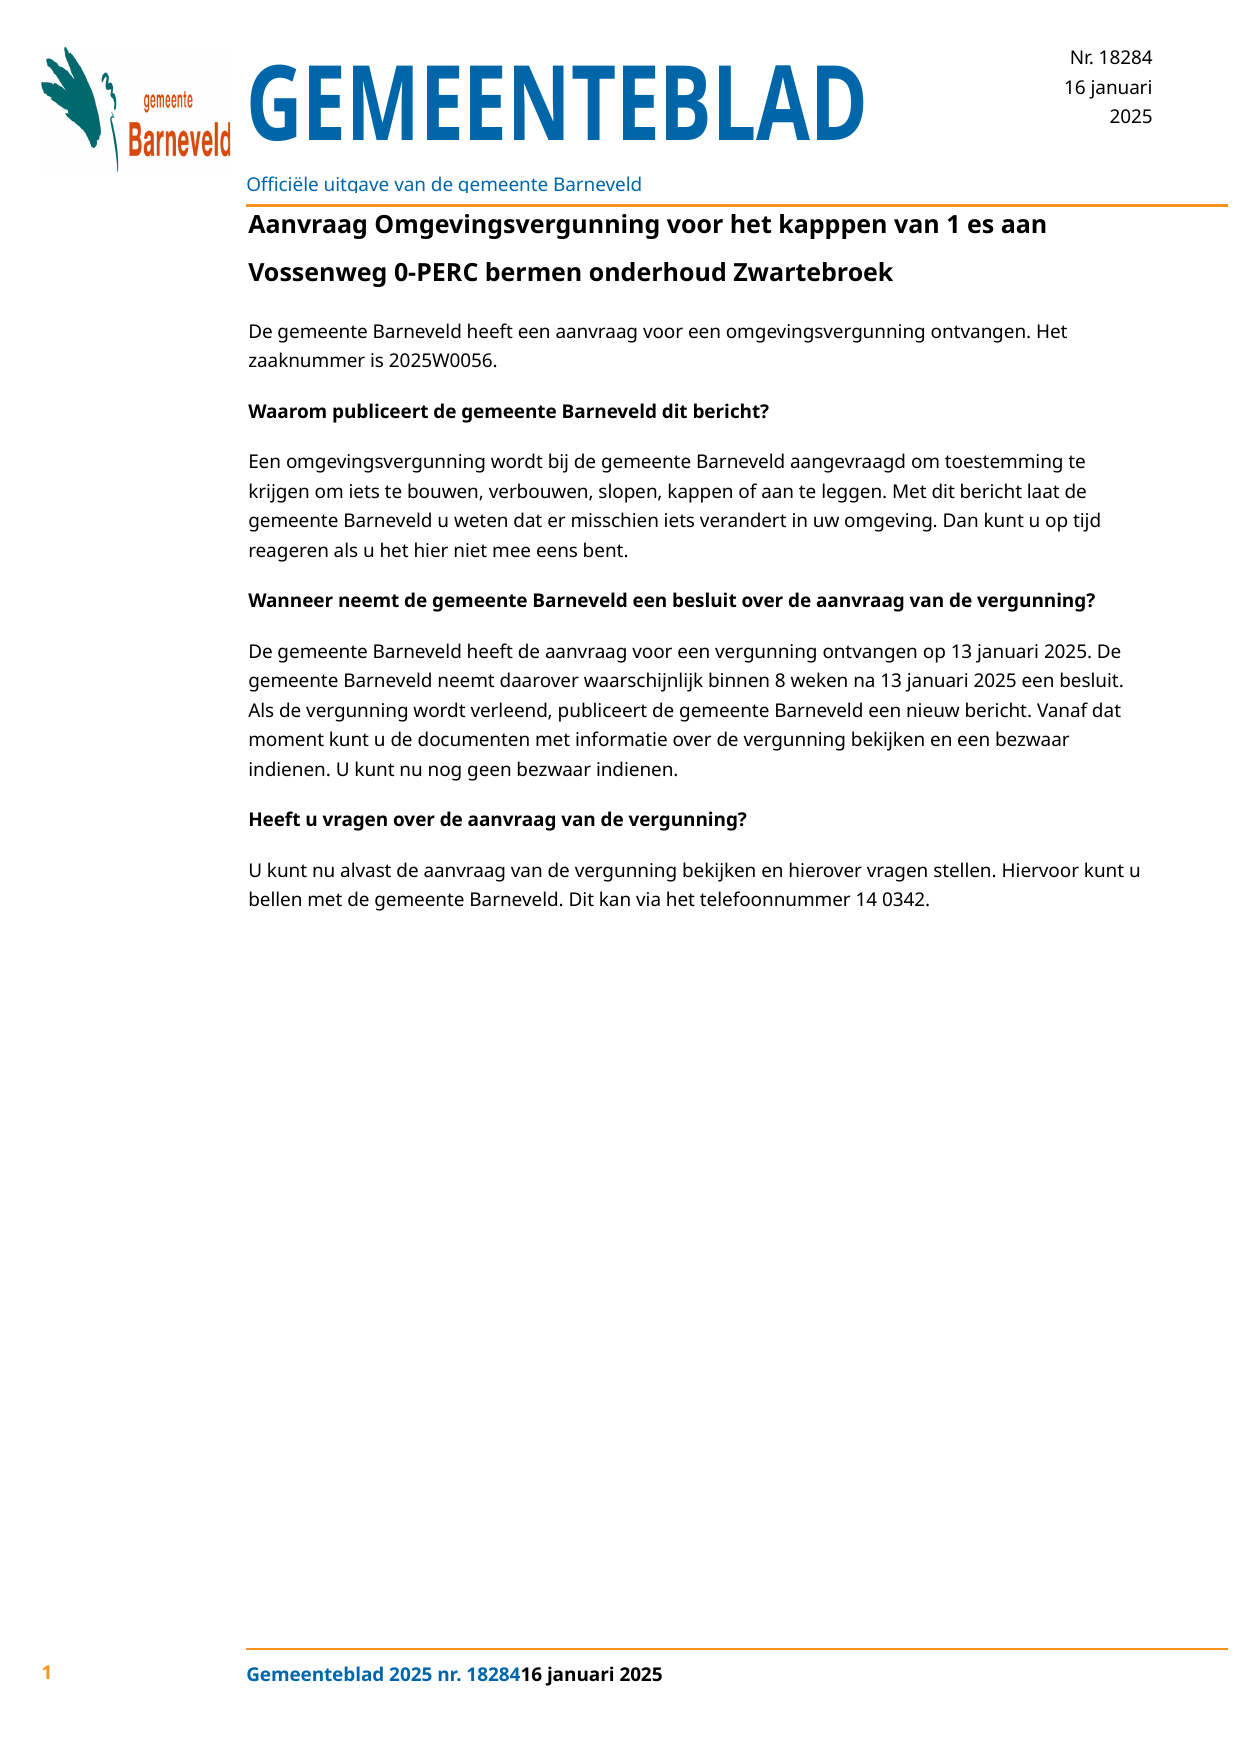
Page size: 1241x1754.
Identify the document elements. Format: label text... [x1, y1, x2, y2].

text Heeft u vragen over de aanvraag van de vergunning? [248, 807, 1152, 832]
text Een omgevingsvergunning wordt bij de gemeente Barneveld aangevraagd om toestemming te krijgen om iets te bouwen, verbouwen, slopen, kappen of aan te leggen. Met dit bericht laat de gemeente Barneveld u weten dat er misschien iets verandert in uw omgeving. Dan kunt u op tijd reageren als u het hier niet mee eens bent. [248, 448, 1152, 563]
text Wanneer neemt de gemeente Barneveld een besluit over de aanvraag van de vergunning? [248, 587, 1152, 613]
text De gemeente Barneveld heeft een aanvraag voor een omgevingsvergunning ontvangen. Het zaaknummer is 2025W0056. [248, 318, 1152, 373]
text Waarom publiceert de gemeente Barneveld dit bericht? [248, 398, 1152, 424]
text U kunt nu alvast de aanvraag van de vergunning bekijken en hierover vragen stellen. Hiervoor kunt u bellen met de gemeente Barneveld. Dit kan via het telefoonnummer 14 0342. [248, 857, 1152, 912]
text Aanvraag Omgevingsvergunning voor het kapppen van 1 es aan Vossenweg 0-PERC bermen onderhoud Zwartebroek [248, 207, 1152, 288]
text De gemeente Barneveld heeft de aanvraag voor een vergunning ontvangen op 13 januari 2025. De gemeente Barneveld neemt daarover waarschijnlijk binnen 8 weken na 13 januari 2025 een besluit. Als de vergunning wordt verleend, publiceert de gemeente Barneveld een nieuw bericht. Vanaf dat moment kunt u de documenten met informatie over de vergunning bekijken en een bezwaar indienen. U kunt nu nog geen bezwaar indienen. [248, 638, 1152, 782]
picture [41, 47, 231, 172]
